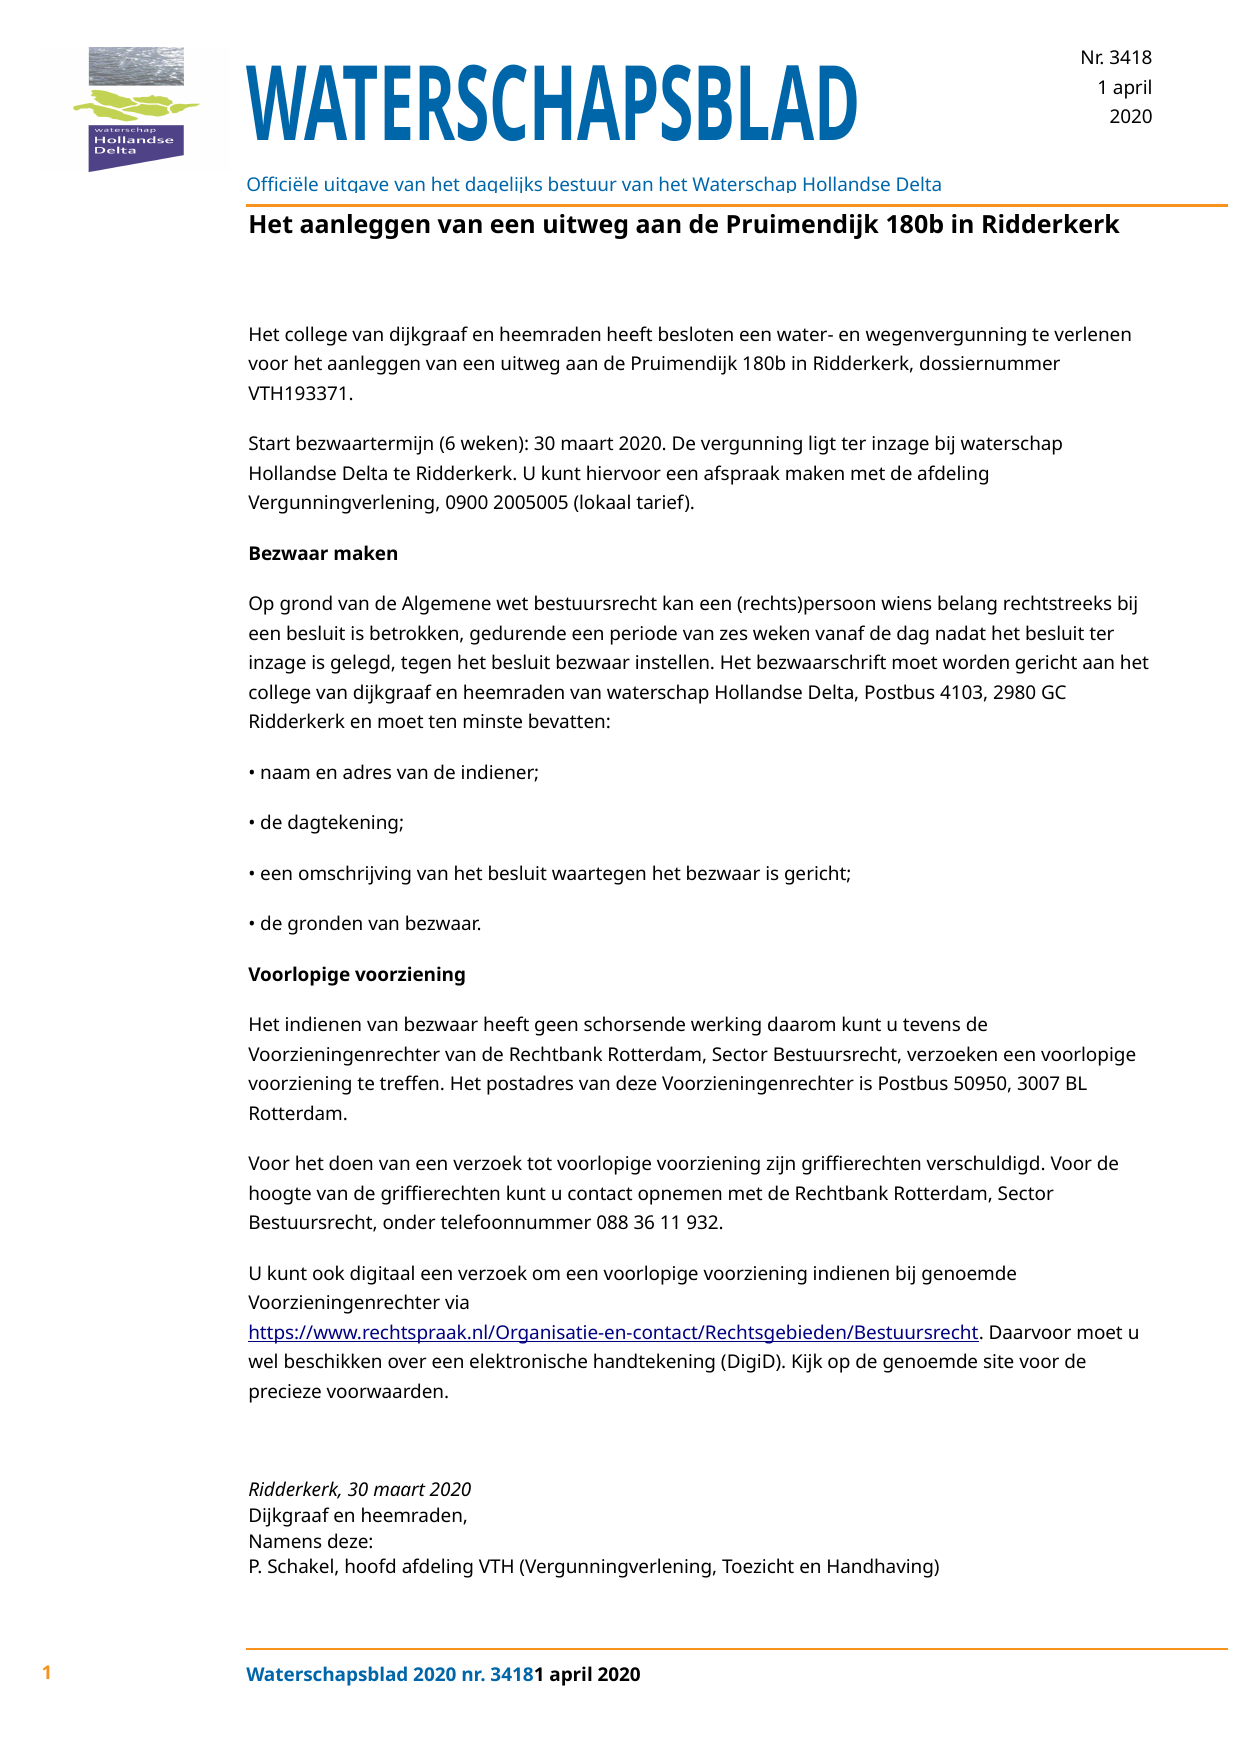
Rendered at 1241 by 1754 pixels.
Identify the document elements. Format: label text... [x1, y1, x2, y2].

text Het aanleggen van een uitweg aan de Pruimendijk 180b in Ridderkerk [248, 207, 1152, 241]
text Het college van dijkgraaf en heemraden heeft besloten een water- en wegenvergunning te verlenen voor het aanleggen van een uitweg aan de Pruimendijk 180b in Ridderkerk, dossiernummer VTH193371. [248, 321, 1152, 406]
text U kunt ook digitaal een verzoek om een voorlopige voorziening indienen bij genoemde Voorzieningenrechter via https://www.rechtspraak.nl/Organisatie-en-contact/Rechtsgebieden/Bestuursrecht. Daarvoor moet u wel beschikken over een elektronische handtekening (DigiD). Kijk op de genoemde site voor de precieze voorwaarden. [248, 1260, 1152, 1404]
text • naam en adres van de indiener; [248, 759, 1152, 785]
text Start bezwaartermijn (6 weken): 30 maart 2020. De vergunning ligt ter inzage bij waterschap Hollandse Delta te Ridderkerk. U kunt hiervoor een afspraak maken met de afdeling Vergunningverlening, 0900 2005005 (lokaal tarief). [248, 430, 1152, 515]
text • de gronden van bezwaar. [248, 910, 1152, 936]
text Op grond van de Algemene wet bestuursrecht kan een (rechts)persoon wiens belang rechtstreeks bij een besluit is betrokken, gedurende een periode van zes weken vanaf de dag nadat het besluit ter inzage is gelegd, tegen het besluit bezwaar instellen. Het bezwaarschrift moet worden gericht aan het college van dijkgraaf en heemraden van waterschap Hollandse Delta, Postbus 4103, 2980 GC Ridderkerk en moet ten minste bevatten: [248, 590, 1152, 734]
text Het indienen van bezwaar heeft geen schorsende werking daarom kunt u tevens de Voorzieningenrechter van de Rechtbank Rotterdam, Sector Bestuursrecht, verzoeken een voorlopige voorziening te treffen. Het postadres van deze Voorzieningenrechter is Postbus 50950, 3007 BL Rotterdam. [248, 1011, 1152, 1126]
text • de dagtekening; [248, 809, 1152, 835]
picture [41, 47, 231, 172]
text Ridderkerk, 30 maart 2020 [248, 1476, 1152, 1502]
text P. Schakel, hoofd afdeling VTH (Vergunningverlening, Toezicht en Handhaving) [248, 1554, 1152, 1579]
text • een omschrijving van het besluit waartegen het bezwaar is gericht; [248, 860, 1152, 886]
text Bezwaar maken [248, 540, 1152, 566]
text Dijkgraaf en heemraden, [248, 1502, 1152, 1528]
text Voor het doen van een verzoek tot voorlopige voorziening zijn griffierechten verschuldigd. Voor de hoogte van de griffierechten kunt u contact opnemen met de Rechtbank Rotterdam, Sector Bestuursrecht, onder telefoonnummer 088 36 11 932. [248, 1150, 1152, 1235]
text Voorlopige voorziening [248, 961, 1152, 986]
text Namens deze: [248, 1528, 1152, 1554]
